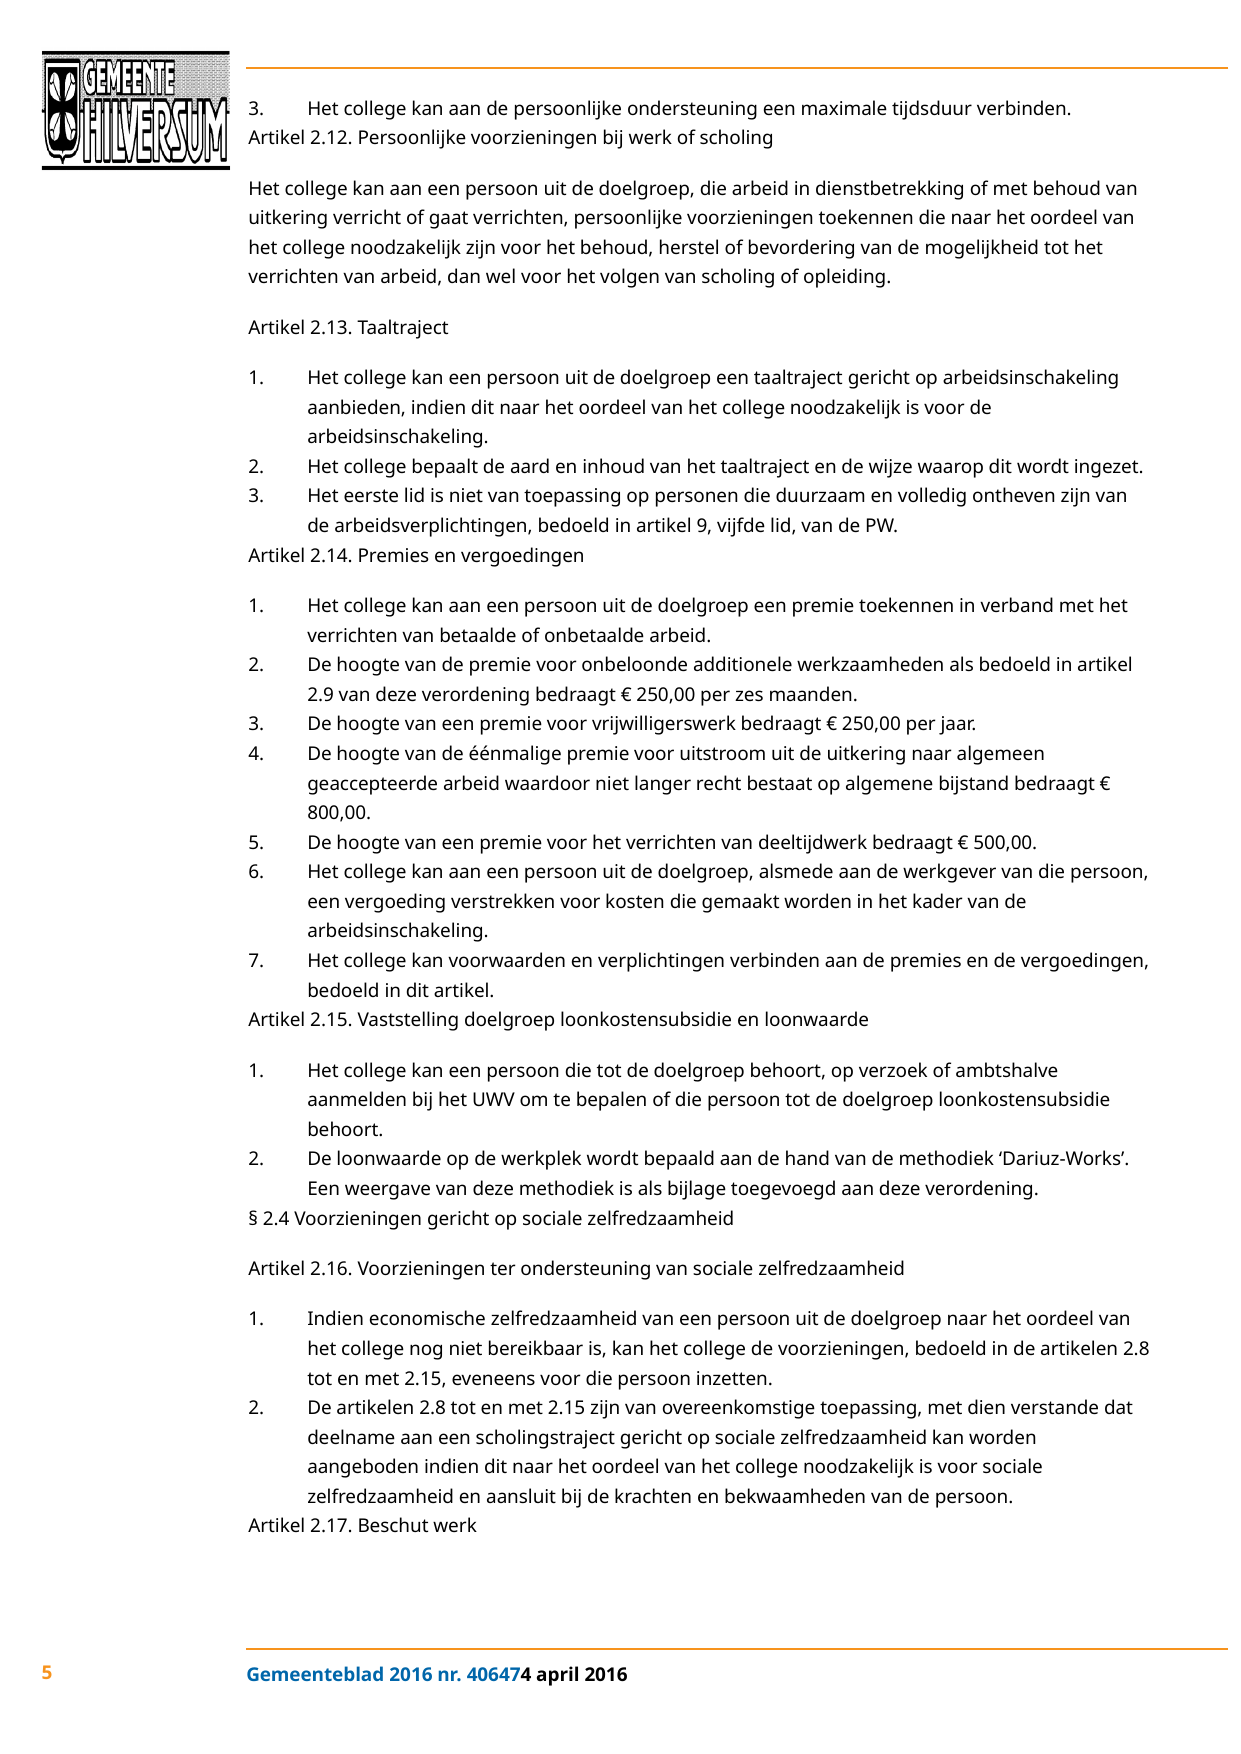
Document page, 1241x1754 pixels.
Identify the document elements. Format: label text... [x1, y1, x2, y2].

list Het college kan een persoon uit de doelgroep een taaltraject gericht op arbeidsinschakeling aanbieden, indien dit naar het oordeel van het college noodzakelijk is voor de arbeidsinschakeling. [248, 364, 1152, 449]
list Het eerste lid is niet van toepassing op personen die duurzaam en volledig ontheven zijn van de arbeidsverplichtingen, bedoeld in artikel 9, vijfde lid, van de PW. [248, 483, 1152, 538]
list Het college bepaalt de aard en inhoud van het taaltraject en de wijze waarop dit wordt ingezet. [248, 453, 1152, 479]
list De loonwaarde op de werkplek wordt bepaald aan de hand van de methodiek ‘Dariuz-Works’. Een weergave van deze methodiek is als bijlage toegevoegd aan deze verordening. [248, 1146, 1152, 1201]
text Artikel 2.15. Vaststelling doelgroep loonkostensubsidie en loonwaarde [248, 1006, 1152, 1032]
text Artikel 2.17. Beschut werk [248, 1513, 1152, 1538]
text § 2.4 Voorzieningen gericht op sociale zelfredzaamheid [248, 1205, 1152, 1231]
text Artikel 2.13. Taaltraject [248, 314, 1152, 340]
list Het college kan aan een persoon uit de doelgroep een premie toekennen in verband met het verrichten van betaalde of onbetaalde arbeid. [248, 592, 1152, 648]
text Artikel 2.14. Premies en vergoedingen [248, 542, 1152, 568]
list Het college kan aan de persoonlijke ondersteuning een maximale tijdsduur verbinden. [248, 95, 1152, 121]
list De artikelen 2.8 tot en met 2.15 zijn van overeenkomstige toepassing, met dien verstande dat deelname aan een scholingstraject gericht op sociale zelfredzaamheid kan worden aangeboden indien dit naar het oordeel van het college noodzakelijk is voor sociale zelfredzaamheid en aansluit bij de krachten en bekwaamheden van de persoon. [248, 1394, 1152, 1509]
list De hoogte van de éénmalige premie voor uitstroom uit de uitkering naar algemeen geaccepteerde arbeid waardoor niet langer recht bestaat op algemene bijstand bedraagt € 800,00. [248, 740, 1152, 825]
list Het college kan een persoon die tot de doelgroep behoort, op verzoek of ambtshalve aanmelden bij het UWV om te bepalen of die persoon tot de doelgroep loonkostensubsidie behoort. [248, 1057, 1152, 1142]
text Artikel 2.12. Persoonlijke voorzieningen bij werk of scholing [248, 124, 1152, 150]
list De hoogte van een premie voor vrijwilligerswerk bedraagt € 250,00 per jaar. [248, 711, 1152, 736]
text Artikel 2.16. Voorzieningen ter ondersteuning van sociale zelfredzaamheid [248, 1255, 1152, 1281]
list Indien economische zelfredzaamheid van een persoon uit de doelgroep naar het oordeel van het college nog niet bereikbaar is, kan het college de voorzieningen, bedoeld in de artikelen 2.8 tot en met 2.15, eveneens voor die persoon inzetten. [248, 1306, 1152, 1391]
list Het college kan aan een persoon uit de doelgroep, alsmede aan de werkgever van die persoon, een vergoeding verstrekken voor kosten die gemaakt worden in het kader van de arbeidsinschakeling. [248, 858, 1152, 943]
text Het college kan aan een persoon uit de doelgroep, die arbeid in dienstbetrekking of met behoud van uitkering verricht of gaat verrichten, persoonlijke voorzieningen toekennen die naar het oordeel van het college noodzakelijk zijn voor het behoud, herstel of bevordering van de mogelijkheid tot het verrichten van arbeid, dan wel voor het volgen van scholing of opleiding. [248, 175, 1152, 289]
list De hoogte van een premie voor het verrichten van deeltijdwerk bedraagt € 500,00. [248, 829, 1152, 855]
picture [41, 47, 231, 172]
list De hoogte van de premie voor onbeloonde additionele werkzaamheden als bedoeld in artikel 2.9 van deze verordening bedraagt € 250,00 per zes maanden. [248, 651, 1152, 707]
list Het college kan voorwaarden en verplichtingen verbinden aan de premies en de vergoedingen, bedoeld in dit artikel. [248, 947, 1152, 1003]
